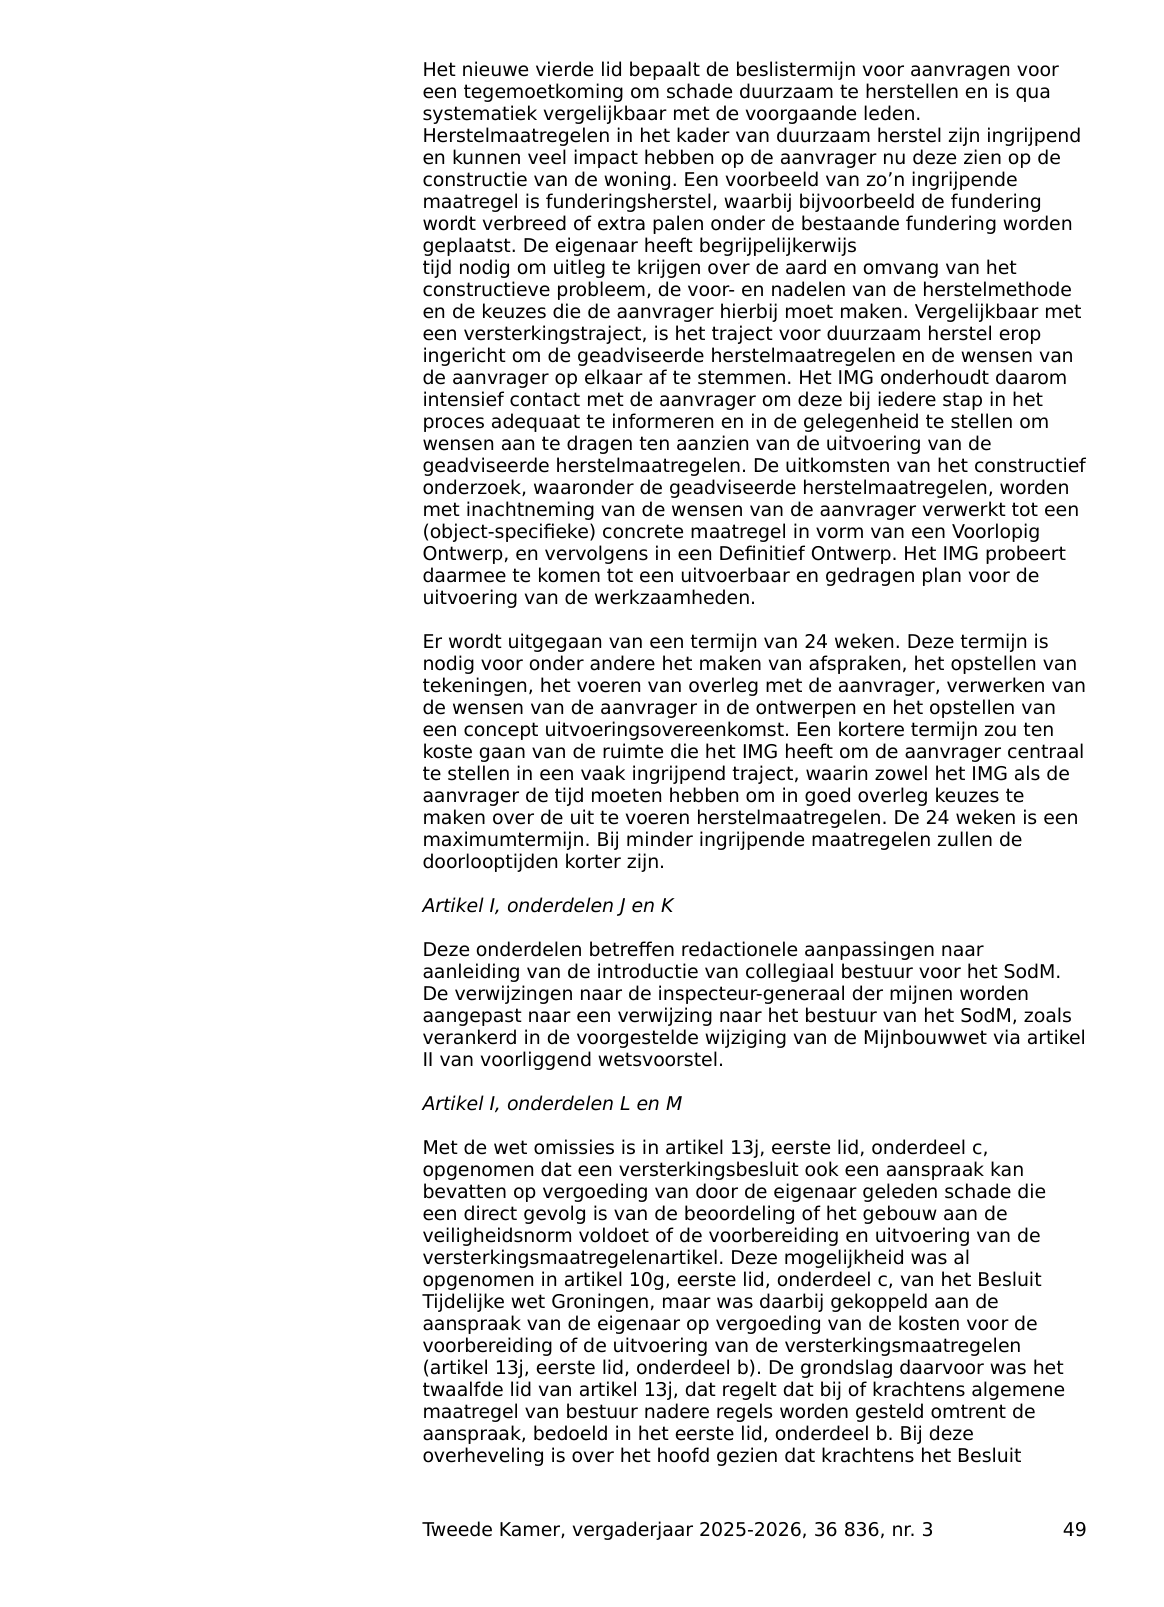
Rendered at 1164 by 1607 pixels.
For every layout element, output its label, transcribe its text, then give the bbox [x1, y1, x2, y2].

text Met de wet omissies is in artikel 13j, eerste lid, onderdeel c, opgenomen dat een versterkingsbesluit ook een aanspraak kan bevatten op vergoeding van door de eigenaar geleden schade die een direct gevolg is van de beoordeling of het gebouw aan de veiligheidsnorm voldoet of de voorbereiding en uitvoering van de versterkingsmaatregelenartikel. Deze mogelijkheid was al opgenomen in artikel 10g, eerste lid, onderdeel c, van het Besluit Tijdelijke wet Groningen, maar was daarbij gekoppeld aan de aanspraak van de eigenaar op vergoeding van de kosten voor de voorbereiding of de uitvoering van de versterkingsmaatregelen (artikel 13j, eerste lid, onderdeel b). De grondslag daarvoor was het twaalfde lid van artikel 13j, dat regelt dat bij of krachtens algemene maatregel van bestuur nadere regels worden gesteld omtrent de aanspraak, bedoeld in het eerste lid, onderdeel b. Bij deze overheveling is over het hoofd gezien dat krachtens het Besluit [422, 1137, 1087, 1467]
text Er wordt uitgegaan van een termijn van 24 weken. Deze termijn is nodig voor onder andere het maken van afspraken, het opstellen van tekeningen, het voeren van overleg met de aanvrager, verwerken van de wensen van de aanvrager in de ontwerpen en het opstellen van een concept uitvoeringsovereenkomst. Een kortere termijn zou ten koste gaan van de ruimte die het IMG heeft om de aanvrager centraal te stellen in een vaak ingrijpend traject, waarin zowel het IMG als de aanvrager de tijd moeten hebben om in goed overleg keuzes te maken over de uit te voeren herstelmaatregelen. De 24 weken is een maximumtermijn. Bij minder ingrijpende maatregelen zullen de doorlooptijden korter zijn. [422, 631, 1087, 872]
text Het nieuwe vierde lid bepaalt de beslistermijn voor aanvragen voor een tegemoetkoming om schade duurzaam te herstellen en is qua systematiek vergelijkbaar met de voorgaande leden. Herstelmaatregelen in het kader van duurzaam herstel zijn ingrijpend en kunnen veel impact hebben op de aanvrager nu deze zien op de constructie van de woning. Een voorbeeld van zo’n ingrijpende maatregel is funderingsherstel, waarbij bijvoorbeeld de fundering wordt verbreed of extra palen onder de bestaande fundering worden geplaatst. De eigenaar heeft begrijpelijkerwijs [422, 59, 1087, 257]
text Deze onderdelen betreffen redactionele aanpassingen naar aanleiding van de introductie van collegiaal bestuur voor het SodM. De verwijzingen naar de inspecteur-generaal der mijnen worden aangepast naar een verwijzing naar het bestuur van het SodM, zoals verankerd in de voorgestelde wijziging van de Mijnbouwwet via artikel II van voorliggend wetsvoorstel. [422, 939, 1087, 1071]
subtitle Artikel I, onderdelen J en K [422, 895, 1087, 917]
subtitle Artikel I, onderdelen L en M [422, 1093, 1087, 1115]
text tijd nodig om uitleg te krijgen over de aard en omvang van het constructieve probleem, de voor- en nadelen van de herstelmethode en de keuzes die de aanvrager hierbij moet maken. Vergelijkbaar met een versterkingstraject, is het traject voor duurzaam herstel erop ingericht om de geadviseerde herstelmaatregelen en de wensen van de aanvrager op elkaar af te stemmen. Het IMG onderhoudt daarom intensief contact met de aanvrager om deze bij iedere stap in het proces adequaat te informeren en in de gelegenheid te stellen om wensen aan te dragen ten aanzien van de uitvoering van de geadviseerde herstelmaatregelen. De uitkomsten van het constructief onderzoek, waaronder de geadviseerde herstelmaatregelen, worden met inachtneming van de wensen van de aanvrager verwerkt tot een (object-specifieke) concrete maatregel in vorm van een Voorlopig Ontwerp, en vervolgens in een Definitief Ontwerp. Het IMG probeert daarmee te komen tot een uitvoerbaar en gedragen plan voor de uitvoering van de werkzaamheden. [422, 257, 1087, 608]
